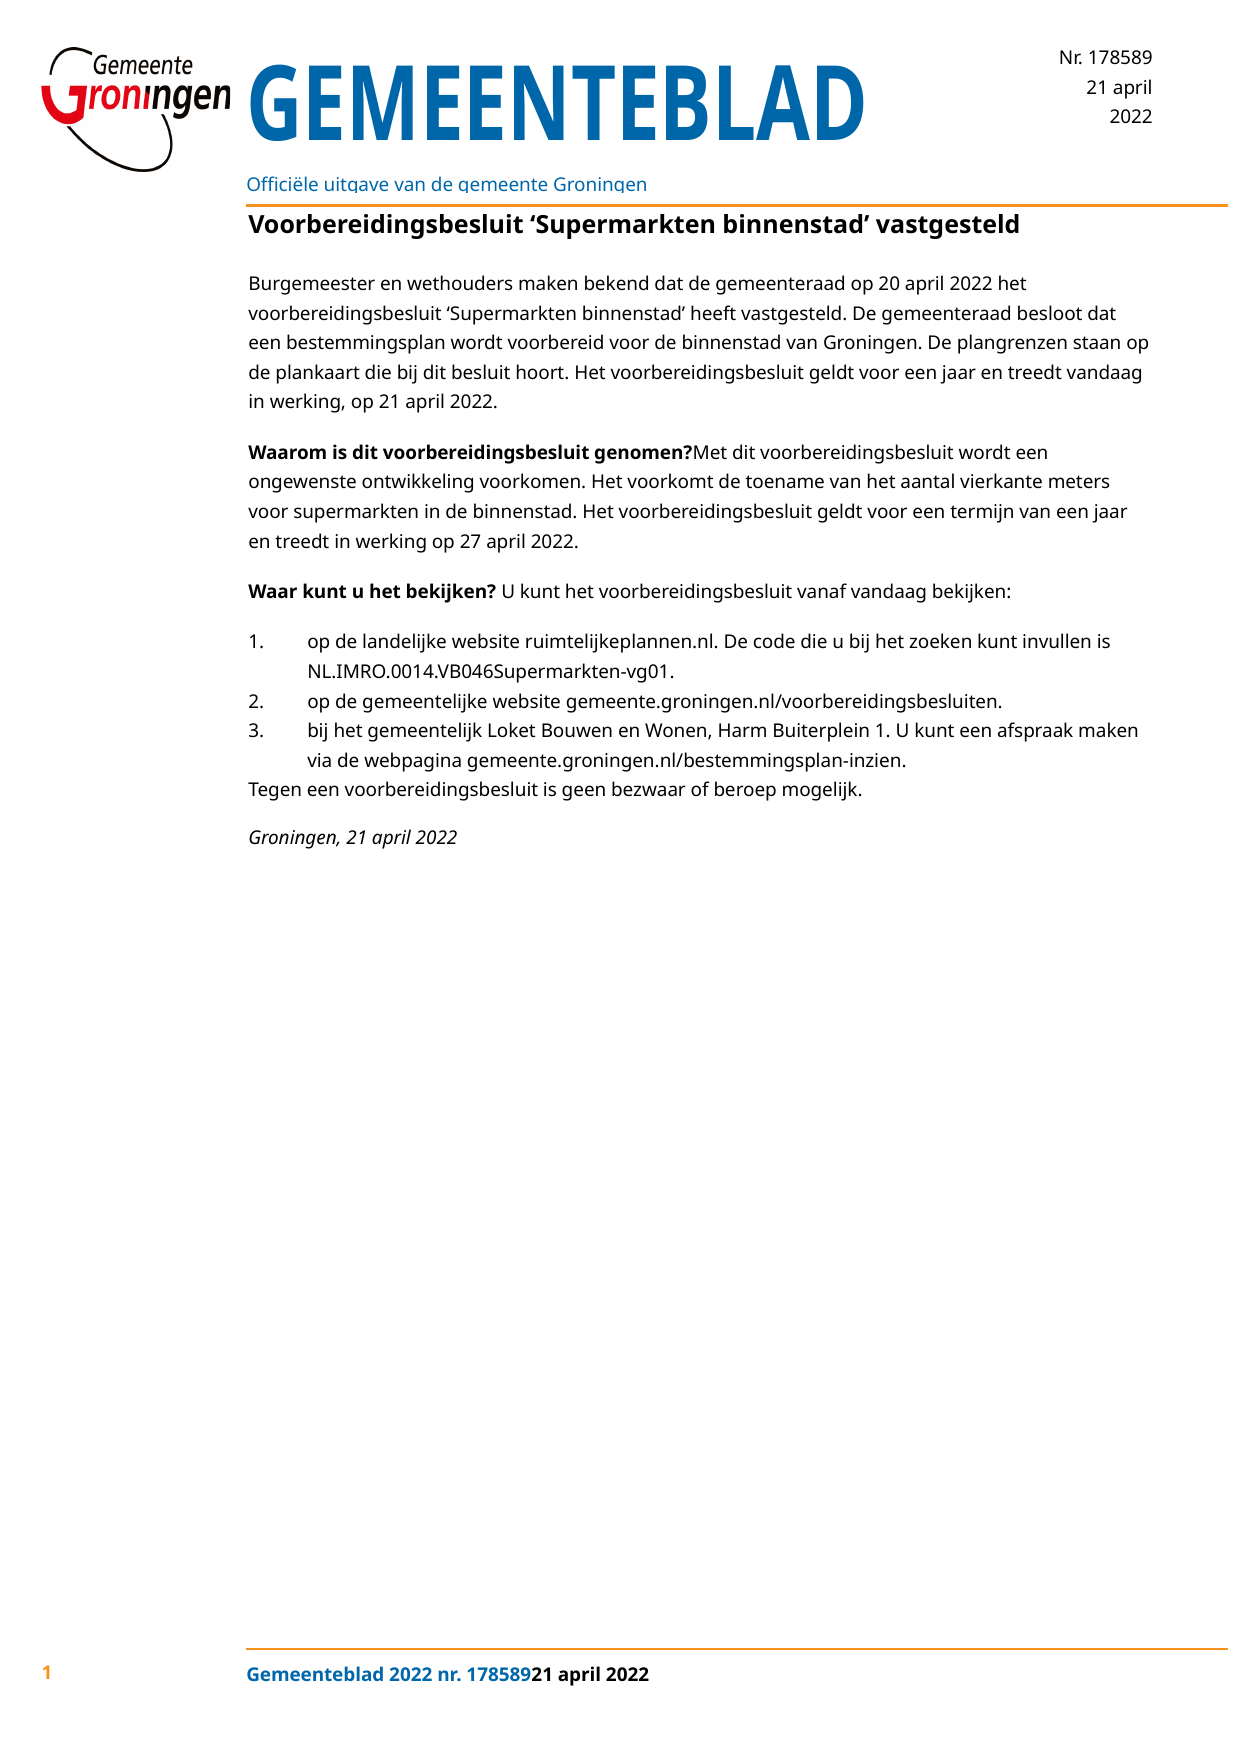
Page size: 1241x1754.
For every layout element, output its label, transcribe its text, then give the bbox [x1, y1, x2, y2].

text Waar kunt u het bekijken? U kunt het voorbereidingsbesluit vanaf vandaag bekijken: [248, 578, 1152, 604]
list bij het gemeentelijk Loket Bouwen en Wonen, Harm Buiterplein 1. U kunt een afspraak maken via de webpagina gemeente.groningen.nl/bestemmingsplan-inzien. [248, 717, 1152, 773]
picture [41, 47, 231, 172]
list op de landelijke website ruimtelijkeplannen.nl. De code die u bij het zoeken kunt invullen is NL.IMRO.0014.VB046Supermarkten-vg01. [248, 629, 1152, 684]
list op de gemeentelijke website gemeente.groningen.nl/voorbereidingsbesluiten. [248, 688, 1152, 713]
text Groningen, 21 april 2022 [248, 824, 1152, 850]
text Tegen een voorbereidingsbesluit is geen bezwaar of beroep mogelijk. [248, 777, 1152, 802]
text Waarom is dit voorbereidingsbesluit genomen?Met dit voorbereidingsbesluit wordt een ongewenste ontwikkeling voorkomen. Het voorkomt de toename van het aantal vierkante meters voor supermarkten in de binnenstad. Het voorbereidingsbesluit geldt voor een termijn van een jaar en treedt in werking op 27 april 2022. [248, 439, 1152, 553]
text Burgemeester en wethouders maken bekend dat de gemeenteraad op 20 april 2022 het voorbereidingsbesluit ‘Supermarkten binnenstad’ heeft vastgesteld. De gemeenteraad besloot dat een bestemmingsplan wordt voorbereid voor de binnenstad van Groningen. De plangrenzen staan op de plankaart die bij dit besluit hoort. Het voorbereidingsbesluit geldt voor een jaar en treedt vandaag in werking, op 21 april 2022. [248, 270, 1152, 414]
text Voorbereidingsbesluit ‘Supermarkten binnenstad’ vastgesteld [248, 207, 1152, 241]
